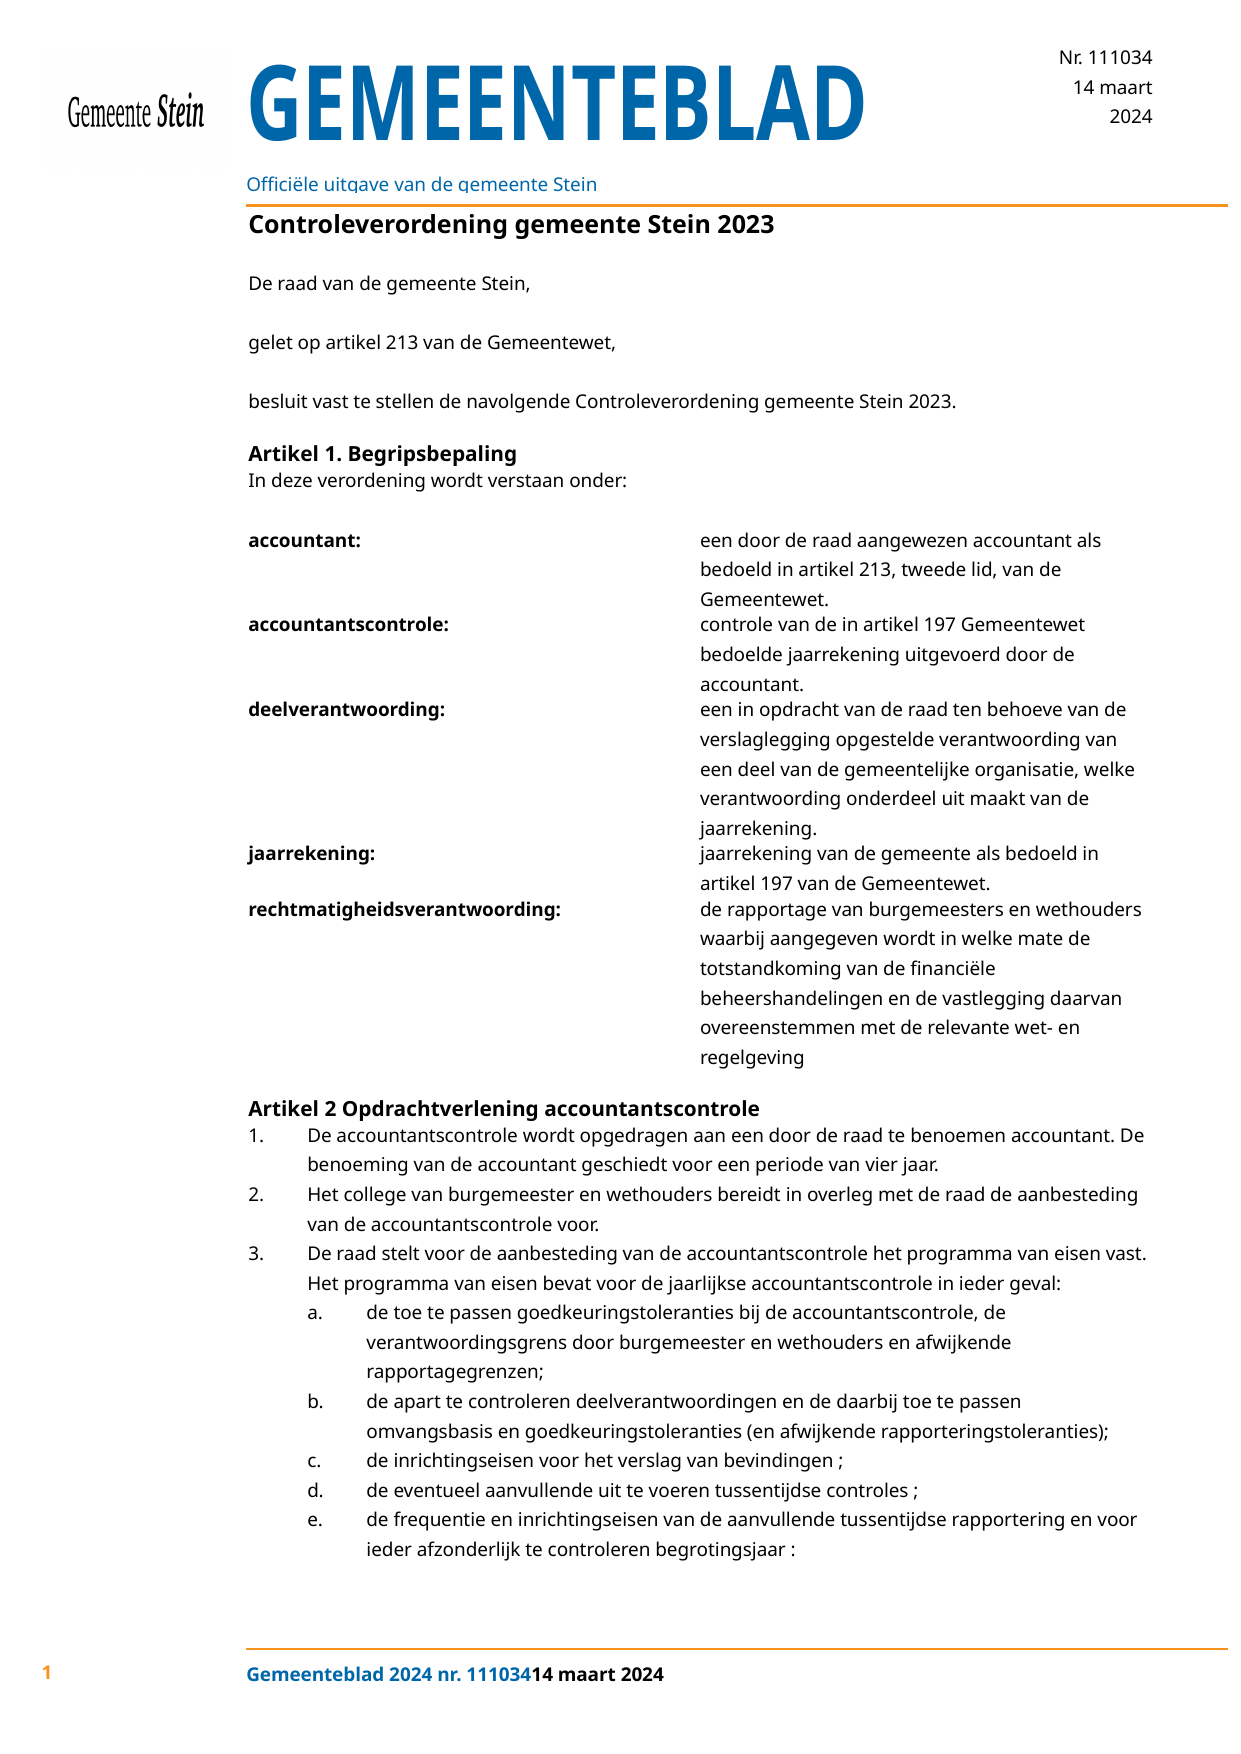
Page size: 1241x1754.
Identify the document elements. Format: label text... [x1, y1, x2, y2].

text Artikel 2 Opdrachtverlening accountantscontrole [248, 1094, 1152, 1122]
text Artikel 1. Begripsbepaling [248, 439, 1152, 467]
list de toe te passen goedkeuringstoleranties bij de accountantscontrole, de verantwoordingsgrens door burgemeester en wethouders en afwijkende rapportagegrenzen; [307, 1299, 1152, 1384]
table_cell jaarrekening: [248, 841, 700, 896]
list de frequentie en inrichtingseisen van de aanvullende tussentijdse rapportering en voor ieder afzonderlijk te controleren begrotingsjaar : [307, 1507, 1152, 1562]
table_cell deelverantwoording: [248, 697, 700, 841]
list De accountantscontrole wordt opgedragen aan een door de raad te benoemen accountant. De benoeming van de accountant geschiedt voor een periode van vier jaar. [248, 1122, 1152, 1177]
table_cell controle van de in artikel 197 Gemeentewet bedoelde jaarrekening uitgevoerd door de accountant. [700, 612, 1152, 697]
table_header accountant: [248, 527, 700, 612]
list Het college van burgemeester en wethouders bereidt in overleg met de raad de aanbesteding van de accountantscontrole voor. [248, 1181, 1152, 1237]
table_cell rechtmatigheidsverantwoording: [248, 896, 700, 1069]
text In deze verordening wordt verstaan onder: [248, 467, 1152, 493]
text gelet op artikel 213 van de Gemeentewet, [248, 329, 1152, 355]
table_cell accountantscontrole: [248, 612, 700, 697]
table_cell de rapportage van burgemeesters en wethouders waarbij aangegeven wordt in welke mate de totstandkoming van de financiële beheershandelingen en de vastlegging daarvan overeenstemmen met de relevante wet- en regelgeving [700, 896, 1152, 1069]
table_cell een in opdracht van de raad ten behoeve van de verslaglegging opgestelde verantwoording van een deel van de gemeentelijke organisatie, welke verantwoording onderdeel uit maakt van de jaarrekening. [700, 697, 1152, 841]
text Controleverordening gemeente Stein 2023 [248, 207, 1152, 241]
list De raad stelt voor de aanbesteding van de accountantscontrole het programma van eisen vast. Het programma van eisen bevat voor de jaarlijkse accountantscontrole in ieder geval: [248, 1240, 1152, 1296]
text De raad van de gemeente Stein, [248, 270, 1152, 296]
text besluit vast te stellen de navolgende Controleverordening gemeente Stein 2023. [248, 389, 1152, 414]
table_header een door de raad aangewezen accountant als bedoeld in artikel 213, tweede lid, van de Gemeentewet. [700, 527, 1152, 612]
table_cell jaarrekening van de gemeente als bedoeld in artikel 197 van de Gemeentewet. [700, 841, 1152, 896]
list de inrichtingseisen voor het verslag van bevindingen ; [307, 1447, 1152, 1473]
list de eventueel aanvullende uit te voeren tussentijdse controles ; [307, 1477, 1152, 1503]
list de apart te controleren deelverantwoordingen en de daarbij toe te passen omvangsbasis en goedkeuringstoleranties (en afwijkende rapporteringstoleranties); [307, 1388, 1152, 1444]
picture [41, 47, 231, 172]
